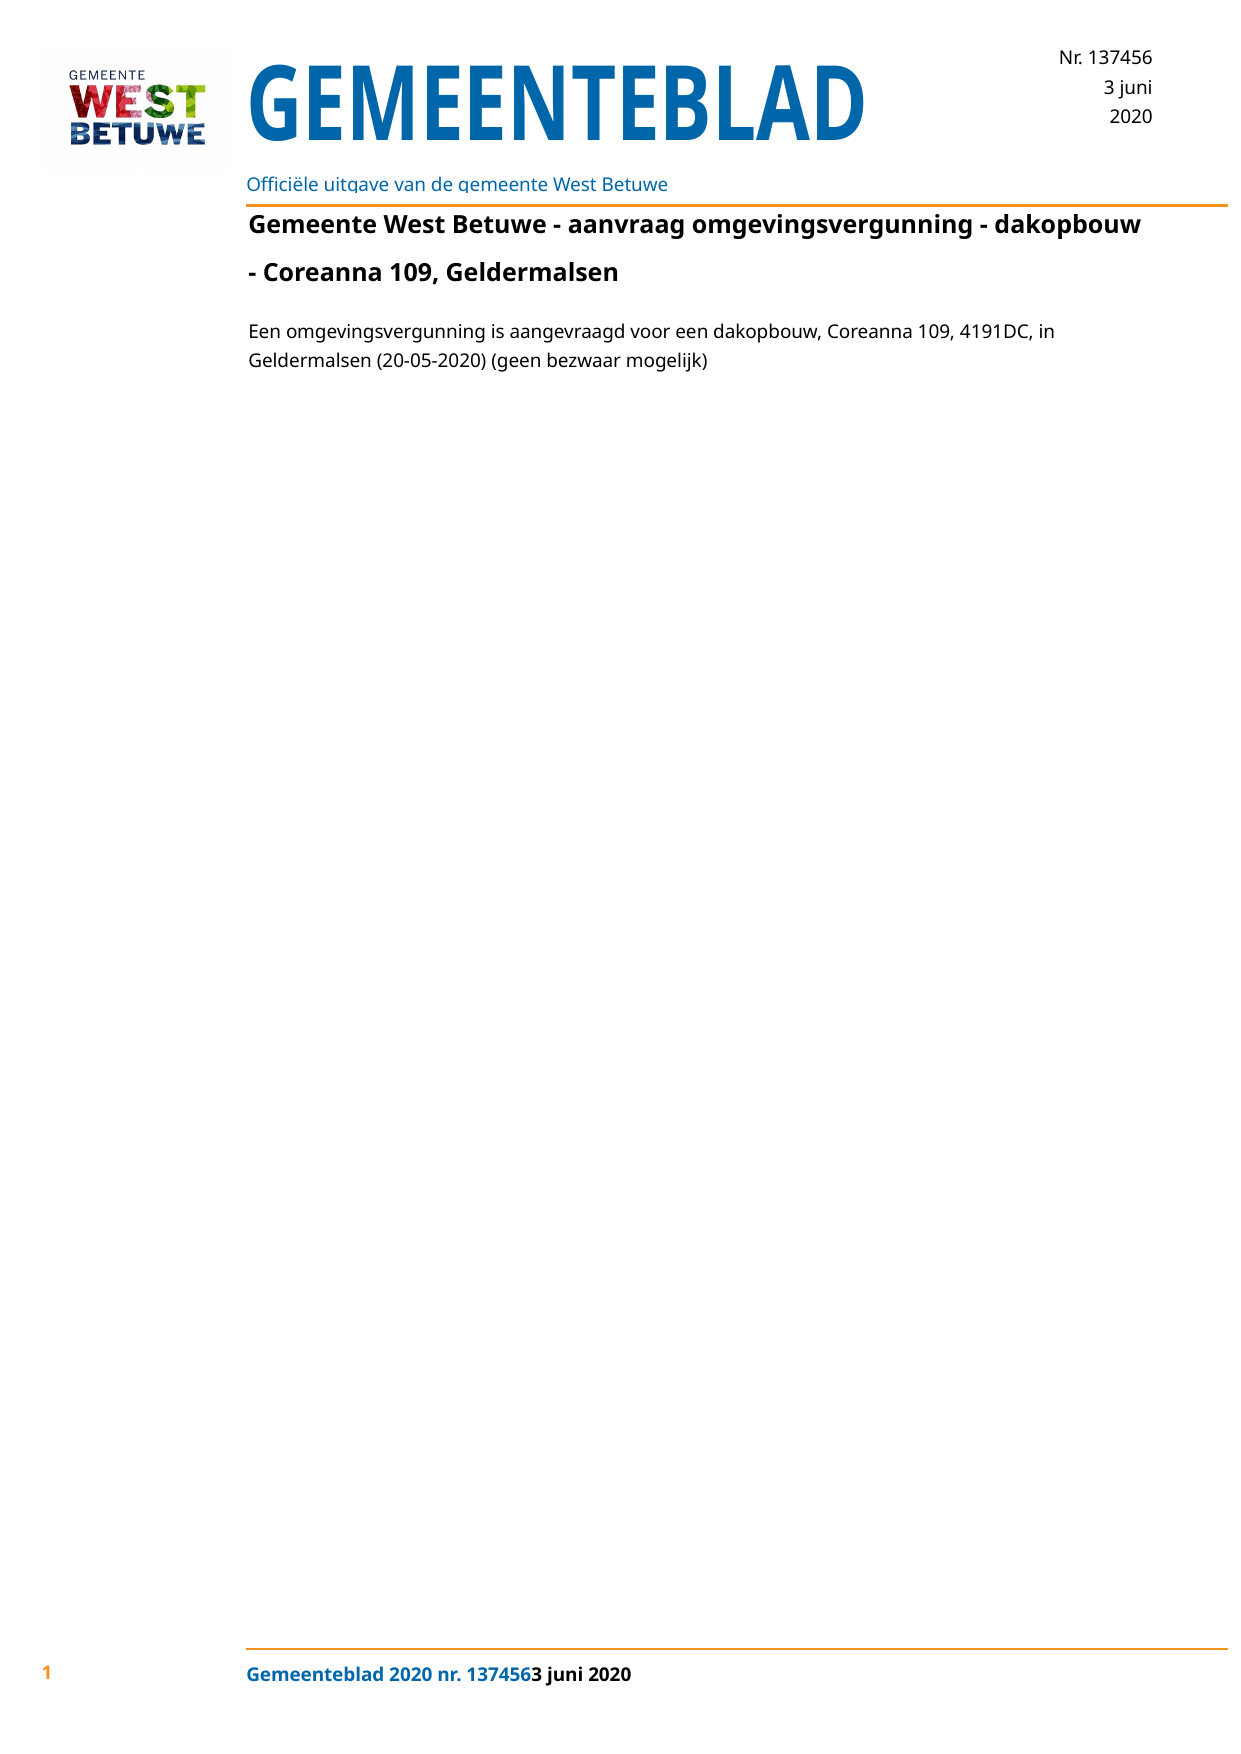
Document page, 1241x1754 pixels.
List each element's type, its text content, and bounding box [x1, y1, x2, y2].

text Gemeente West Betuwe - aanvraag omgevingsvergunning - dakopbouw - Coreanna 109, Geldermalsen [248, 207, 1152, 288]
picture [41, 47, 231, 172]
text Een omgevingsvergunning is aangevraagd voor een dakopbouw, Coreanna 109, 4191DC, in Geldermalsen (20-05-2020) (geen bezwaar mogelijk) [248, 318, 1152, 373]
